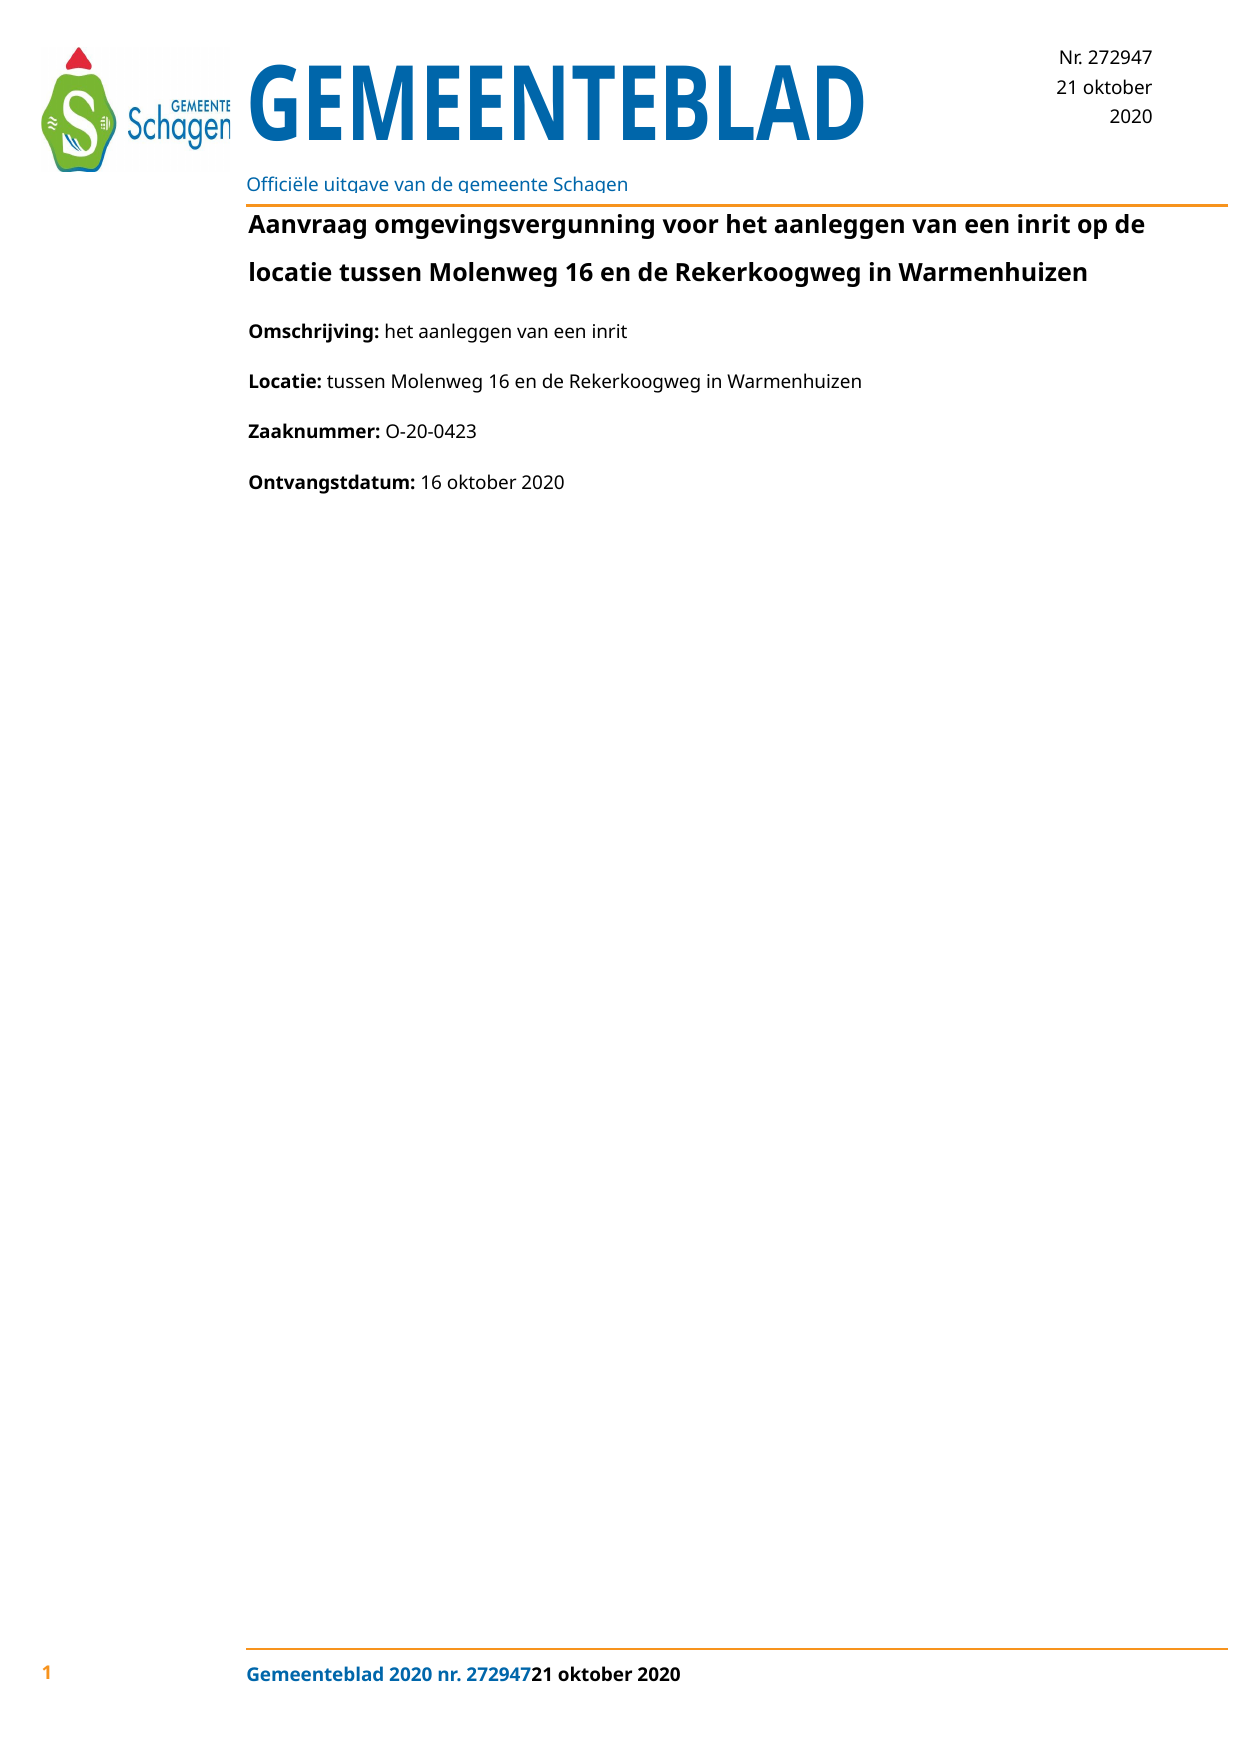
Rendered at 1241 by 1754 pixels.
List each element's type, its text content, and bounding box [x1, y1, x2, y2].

text Aanvraag omgevingsvergunning voor het aanleggen van een inrit op de locatie tussen Molenweg 16 en de Rekerkoogweg in Warmenhuizen [248, 207, 1152, 288]
picture [41, 47, 231, 172]
text Omschrijving: het aanleggen van een inrit [248, 318, 1152, 344]
text Zaaknummer: O-20-0423 [248, 419, 1152, 444]
text Locatie: tussen Molenweg 16 en de Rekerkoogweg in Warmenhuizen [248, 368, 1152, 394]
text Ontvangstdatum: 16 oktober 2020 [248, 469, 1152, 495]
